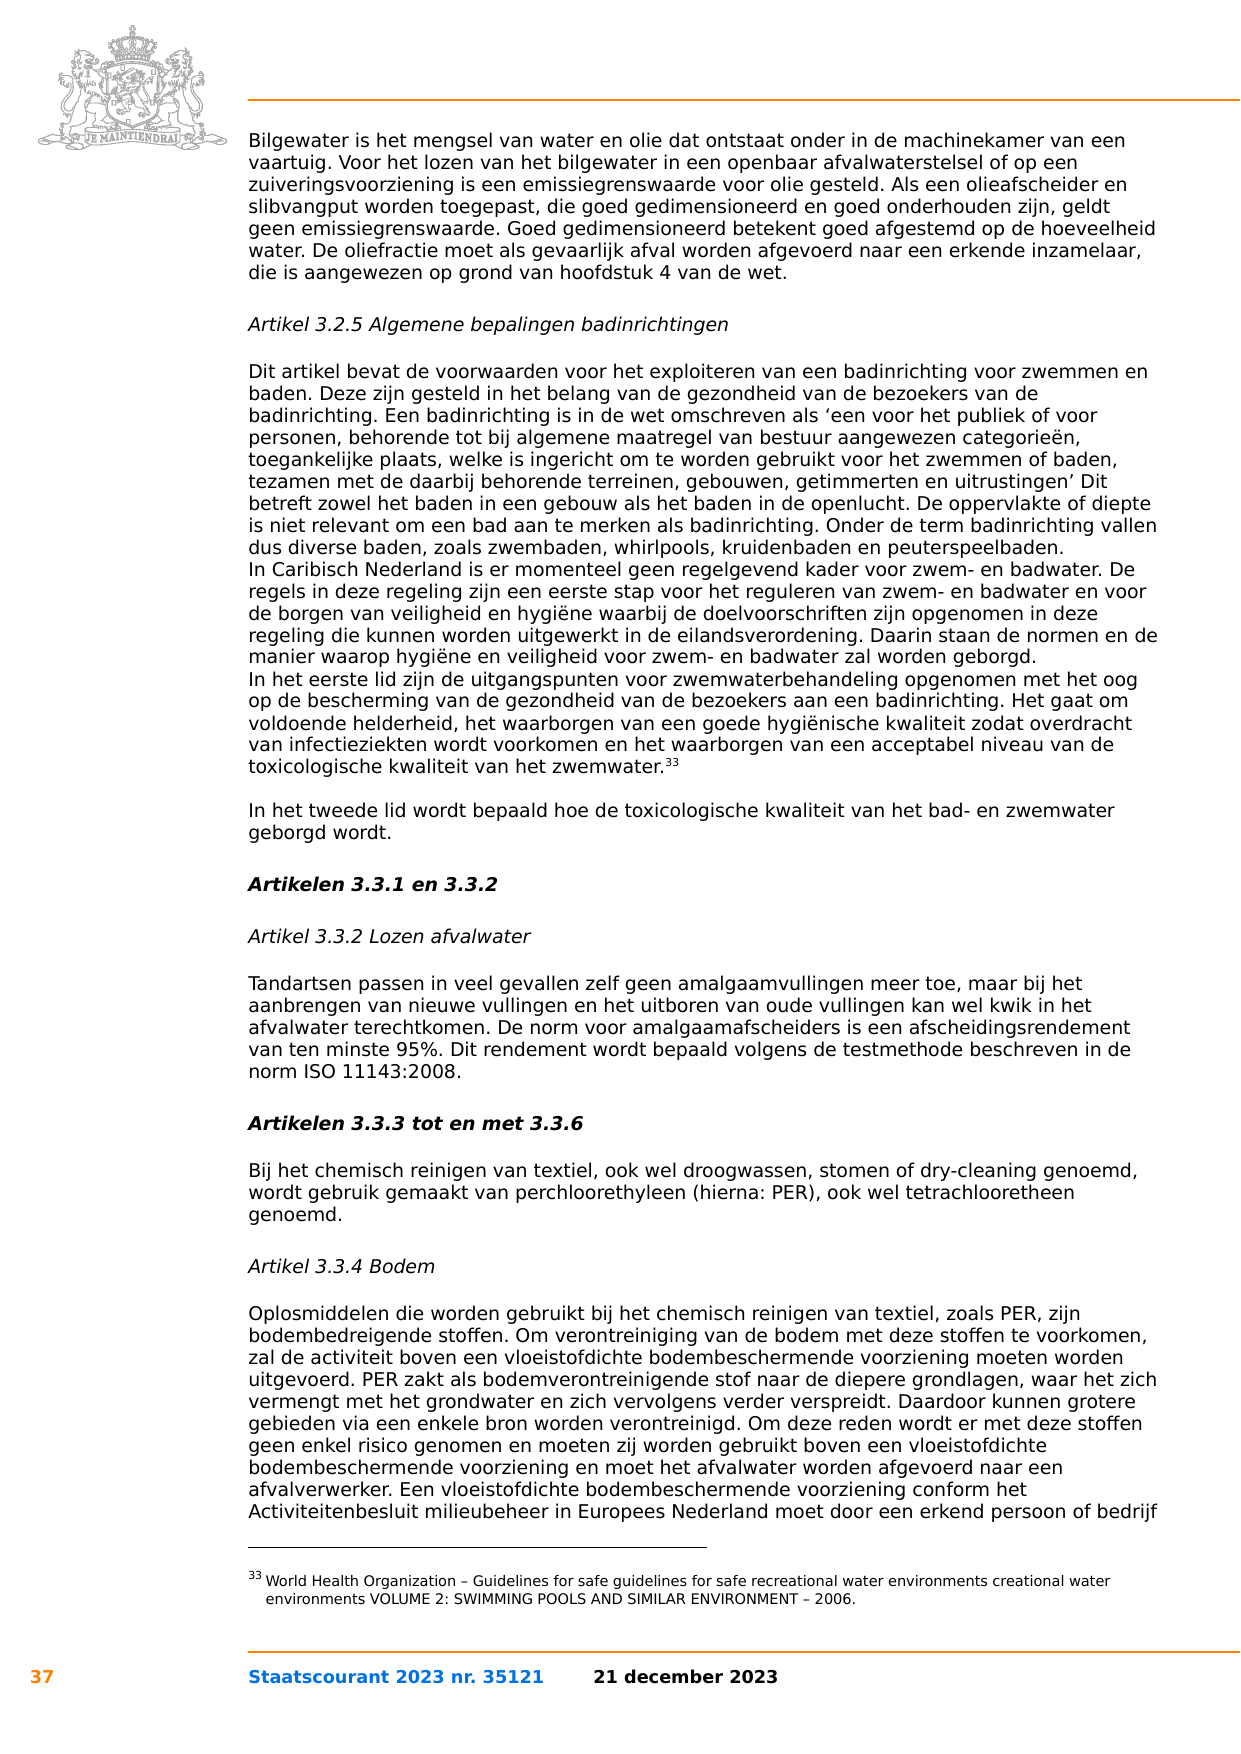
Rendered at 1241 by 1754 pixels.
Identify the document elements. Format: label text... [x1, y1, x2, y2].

subtitle Artikelen 3.3.3 tot en met 3.3.6 [248, 1113, 1163, 1135]
text In Caribisch Nederland is er momenteel geen regelgevend kader voor zwem- en badwater. De regels in deze regeling zijn een eerste stap voor het reguleren van zwem- en badwater en voor de borgen van veiligheid en hygiëne waarbij de doelvoorschriften zijn opgenomen in deze regeling die kunnen worden uitgewerkt in de eilandsverordening. Daarin staan de normen en de manier waarop hygiëne en veiligheid voor zwem- en badwater zal worden geborgd. [248, 558, 1163, 668]
text Tandartsen passen in veel gevallen zelf geen amalgaamvullingen meer toe, maar bij het aanbrengen van nieuwe vullingen en het uitboren van oude vullingen kan wel kwik in het afvalwater terechtkomen. De norm voor amalgaamafscheiders is een afscheidingsrendement van ten minste 95%. Dit rendement wordt bepaald volgens de testmethode beschreven in de norm ISO 11143:2008. [248, 973, 1163, 1083]
text Bilgewater is het mengsel van water en olie dat ontstaat onder in de machinekamer van een vaartuig. Voor het lozen van het bilgewater in een openbaar afvalwaterstelsel of op een zuiveringsvoorziening is een emissiegrenswaarde voor olie gesteld. Als een olieafscheider en slibvangput worden toegepast, die goed gedimensioneerd en goed onderhouden zijn, geldt geen emissiegrenswaarde. Goed gedimensioneerd betekent goed afgestemd op de hoeveelheid water. De oliefractie moet als gevaarlijk afval worden afgevoerd naar een erkende inzamelaar, die is aangewezen op grond van hoofdstuk 4 van de wet. [248, 130, 1163, 284]
text Oplosmiddelen die worden gebruikt bij het chemisch reinigen van textiel, zoals PER, zijn bodembedreigende stoffen. Om verontreiniging van de bodem met deze stoffen te voorkomen, zal de activiteit boven een vloeistofdichte bodembeschermende voorziening moeten worden uitgevoerd. PER zakt als bodemverontreinigende stof naar de diepere grondlagen, waar het zich vermengt met het grondwater en zich vervolgens verder verspreidt. Daardoor kunnen grotere gebieden via een enkele bron worden verontreinigd. Om deze reden wordt er met deze stoffen geen enkel risico genomen en moeten zij worden gebruikt boven een vloeistofdichte bodembeschermende voorziening en moet het afvalwater worden afgevoerd naar een afvalverwerker. Een vloeistofdichte bodembeschermende voorziening conform het Activiteitenbesluit milieubeheer in Europees Nederland moet door een erkend persoon of bedrijf [248, 1303, 1163, 1523]
picture [38, 25, 227, 150]
text In het eerste lid zijn de uitgangspunten voor zwemwaterbehandeling opgenomen met het oog op de bescherming van de gezondheid van de bezoekers aan een badinrichting. Het gaat om voldoende helderheid, het waarborgen van een goede hygiënische kwaliteit zodat overdracht van infectieziekten wordt voorkomen en het waarborgen van een acceptabel niveau van de toxicologische kwaliteit van het zwemwater. [248, 668, 1163, 778]
subtitle Artikel 3.3.4 Bodem [248, 1256, 1163, 1278]
text Dit artikel bevat de voorwaarden voor het exploiteren van een badinrichting voor zwemmen en baden. Deze zijn gesteld in het belang van de gezondheid van de bezoekers van de badinrichting. Een badinrichting is in de wet omschreven als ‘een voor het publiek of voor personen, behorende tot bij algemene maatregel van bestuur aangewezen categorieën, toegankelijke plaats, welke is ingericht om te worden gebruikt voor het zwemmen of baden, tezamen met de daarbij behorende terreinen, gebouwen, getimmerten en uitrustingen’ Dit betreft zowel het baden in een gebouw als het baden in de openlucht. De oppervlakte of diepte is niet relevant om een bad aan te merken als badinrichting. Onder de term badinrichting vallen dus diverse baden, zoals zwembaden, whirlpools, kruidenbaden en peuterspeelbaden. [248, 361, 1163, 558]
text In het tweede lid wordt bepaald hoe de toxicologische kwaliteit van het bad- en zwemwater geborgd wordt. [248, 800, 1163, 844]
text World Health Organization – Guidelines for safe guidelines for safe recreational water environments creational water environments VOLUME 2: SWIMMING POOLS AND SIMILAR ENVIRONMENT – 2006. [248, 1569, 1163, 1608]
subtitle Artikel 3.2.5 Algemene bepalingen badinrichtingen [248, 314, 1163, 336]
subtitle Artikelen 3.3.1 en 3.3.2 [248, 874, 1163, 896]
text Bij het chemisch reinigen van textiel, ook wel droogwassen, stomen of dry-cleaning genoemd, wordt gebruik gemaakt van perchloorethyleen (hierna: PER), ook wel tetrachlooretheen genoemd. [248, 1160, 1163, 1226]
subtitle Artikel 3.3.2 Lozen afvalwater [248, 926, 1163, 948]
